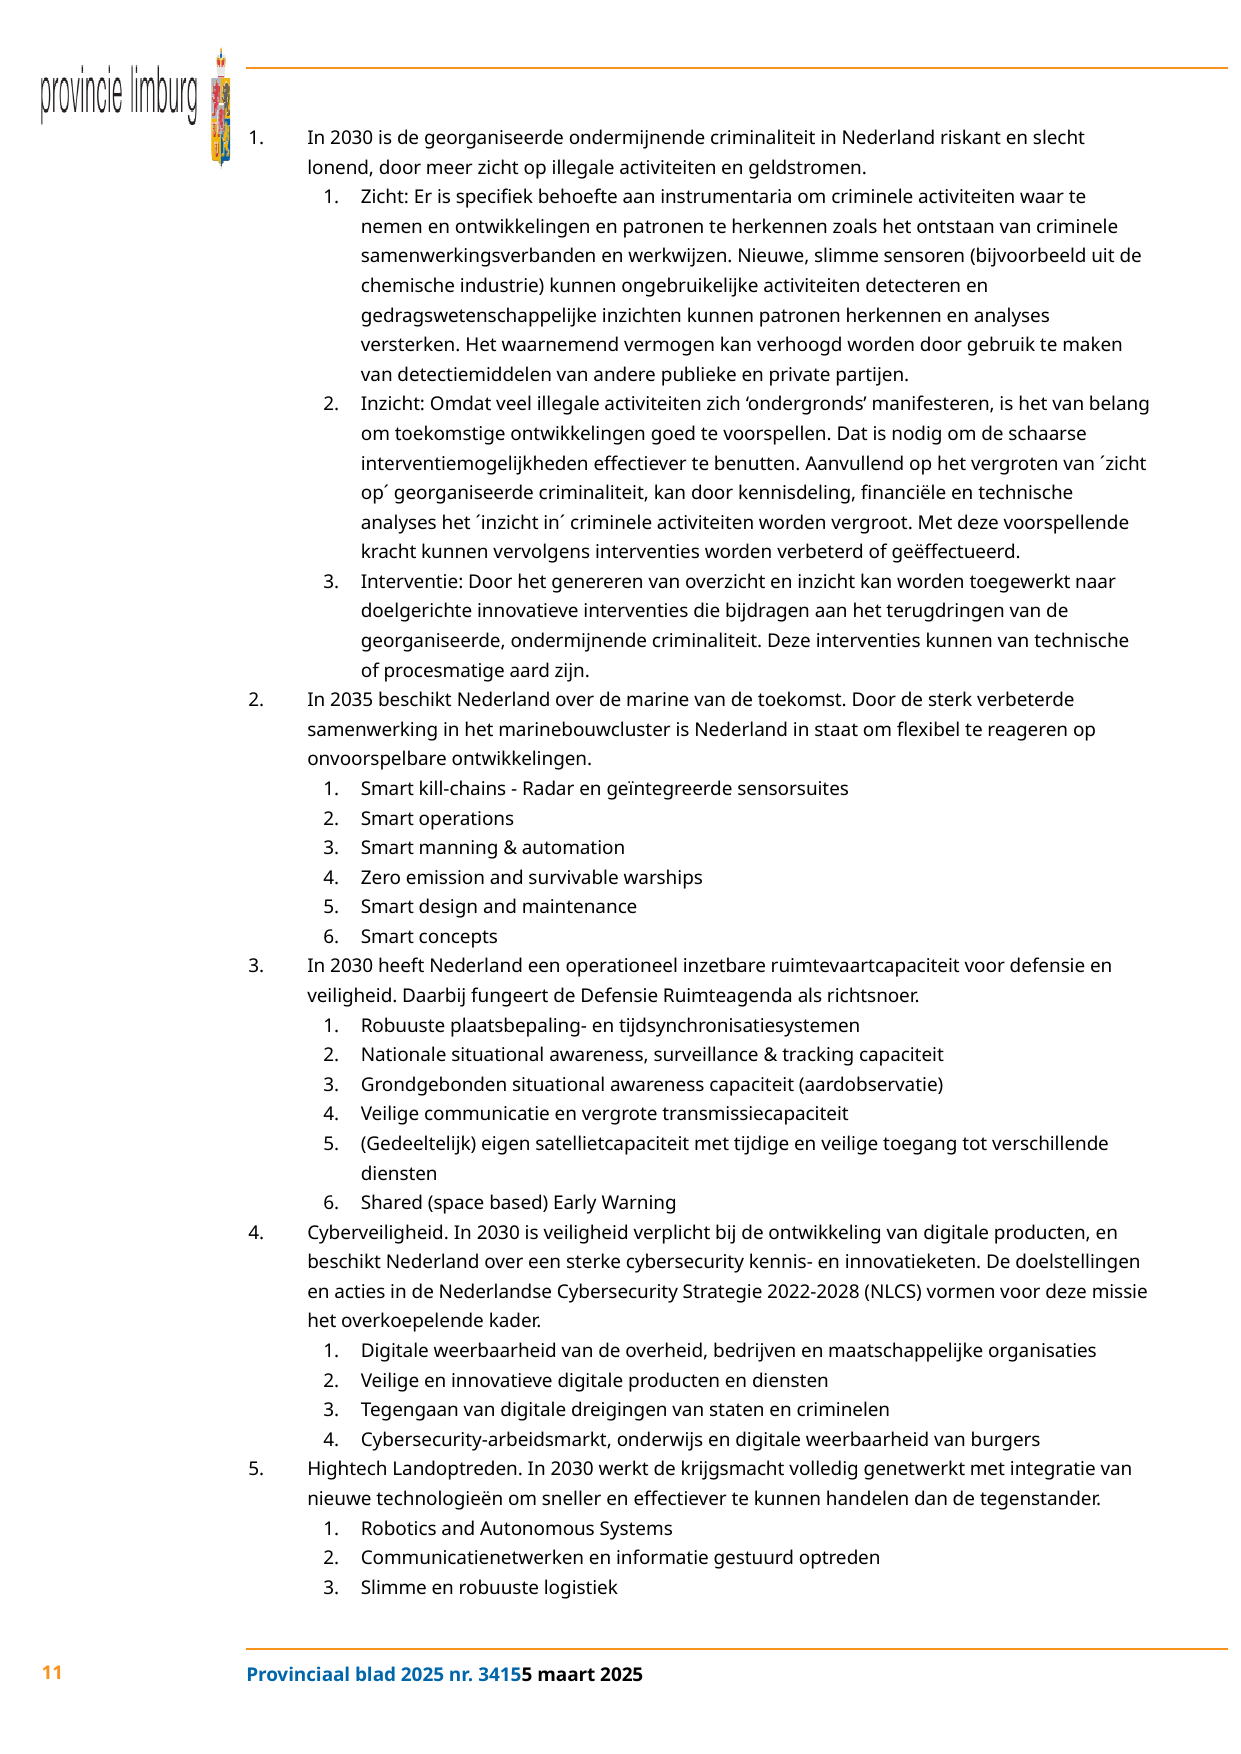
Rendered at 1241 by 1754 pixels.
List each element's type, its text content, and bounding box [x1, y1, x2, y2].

list Inzicht: Omdat veel illegale activiteiten zich ‘ondergronds’ manifesteren, is het van belang om toekomstige ontwikkelingen goed te voorspellen. Dat is nodig om de schaarse interventiemogelijkheden effectiever te benutten. Aanvullend op het vergroten van ´zicht op´ georganiseerde criminaliteit, kan door kennisdeling, financiële en technische analyses het ´inzicht in´ criminele activiteiten worden vergroot. Met deze voorspellende kracht kunnen vervolgens interventies worden verbeterd of geëffectueerd. [323, 391, 1152, 564]
list Smart concepts [323, 923, 1152, 949]
list Digitale weerbaarheid van de overheid, bedrijven en maatschappelijke organisaties [323, 1337, 1152, 1363]
list Interventie: Door het genereren van overzicht en inzicht kan worden toegewerkt naar doelgerichte innovatieve interventies die bijdragen aan het terugdringen van de georganiseerde, ondermijnende criminaliteit. Deze interventies kunnen van technische of procesmatige aard zijn. [323, 568, 1152, 683]
list Shared (space based) Early Warning [323, 1189, 1152, 1215]
list Smart kill-chains - Radar en geïntegreerde sensorsuites [323, 775, 1152, 801]
list Communicatienetwerken en informatie gestuurd optreden [323, 1544, 1152, 1570]
list Grondgebonden situational awareness capaciteit (aardobservatie) [323, 1071, 1152, 1097]
list (Gedeeltelijk) eigen satellietcapaciteit met tijdige en veilige toegang tot verschillende diensten [323, 1130, 1152, 1186]
list Cybersecurity-arbeidsmarkt, onderwijs en digitale weerbaarheid van burgers [323, 1426, 1152, 1452]
list Tegengaan van digitale dreigingen van staten en criminelen [323, 1396, 1152, 1422]
list Robotics and Autonomous Systems [323, 1515, 1152, 1541]
list Smart operations [323, 805, 1152, 831]
list Nationale situational awareness, surveillance & tracking capaciteit [323, 1041, 1152, 1067]
list Smart design and maintenance [323, 893, 1152, 919]
list Slimme en robuuste logistiek [323, 1574, 1152, 1600]
list Zicht: Er is specifiek behoefte aan instrumentaria om criminele activiteiten waar te nemen en ontwikkelingen en patronen te herkennen zoals het ontstaan van criminele samenwerkingsverbanden en werkwijzen. Nieuwe, slimme sensoren (bijvoorbeeld uit de chemische industrie) kunnen ongebruikelijke activiteiten detecteren en gedragswetenschappelijke inzichten kunnen patronen herkennen en analyses versterken. Het waarnemend vermogen kan verhoogd worden door gebruik te maken van detectiemiddelen van andere publieke en private partijen. [323, 183, 1152, 387]
list Zero emission and survivable warships [323, 864, 1152, 890]
list Veilige en innovatieve digitale producten en diensten [323, 1367, 1152, 1393]
list Smart manning & automation [323, 834, 1152, 860]
list In 2035 beschikt Nederland over de marine van de toekomst. Door de sterk verbeterde samenwerking in het marinebouwcluster is Nederland in staat om flexibel te reageren op onvoorspelbare ontwikkelingen. [248, 686, 1152, 771]
list Hightech Landoptreden. In 2030 werkt de krijgsmacht volledig genetwerkt met integratie van nieuwe technologieën om sneller en effectiever te kunnen handelen dan de tegenstander. [248, 1456, 1152, 1511]
list Veilige communicatie en vergrote transmissiecapaciteit [323, 1101, 1152, 1126]
list Robuuste plaatsbepaling- en tijdsynchronisatiesystemen [323, 1012, 1152, 1038]
list In 2030 is de georganiseerde ondermijnende criminaliteit in Nederland riskant en slecht lonend, door meer zicht op illegale activiteiten en geldstromen. [248, 124, 1152, 180]
list In 2030 heeft Nederland een operationeel inzetbare ruimtevaartcapaciteit voor defensie en veiligheid. Daarbij fungeert de Defensie Ruimteagenda als richtsnoer. [248, 953, 1152, 1008]
picture [41, 47, 231, 172]
list Cyberveiligheid. In 2030 is veiligheid verplicht bij de ontwikkeling van digitale producten, en beschikt Nederland over een sterke cybersecurity kennis- en innovatieketen. De doelstellingen en acties in de Nederlandse Cybersecurity Strategie 2022-2028 (NLCS) vormen voor deze missie het overkoepelende kader. [248, 1219, 1152, 1333]
